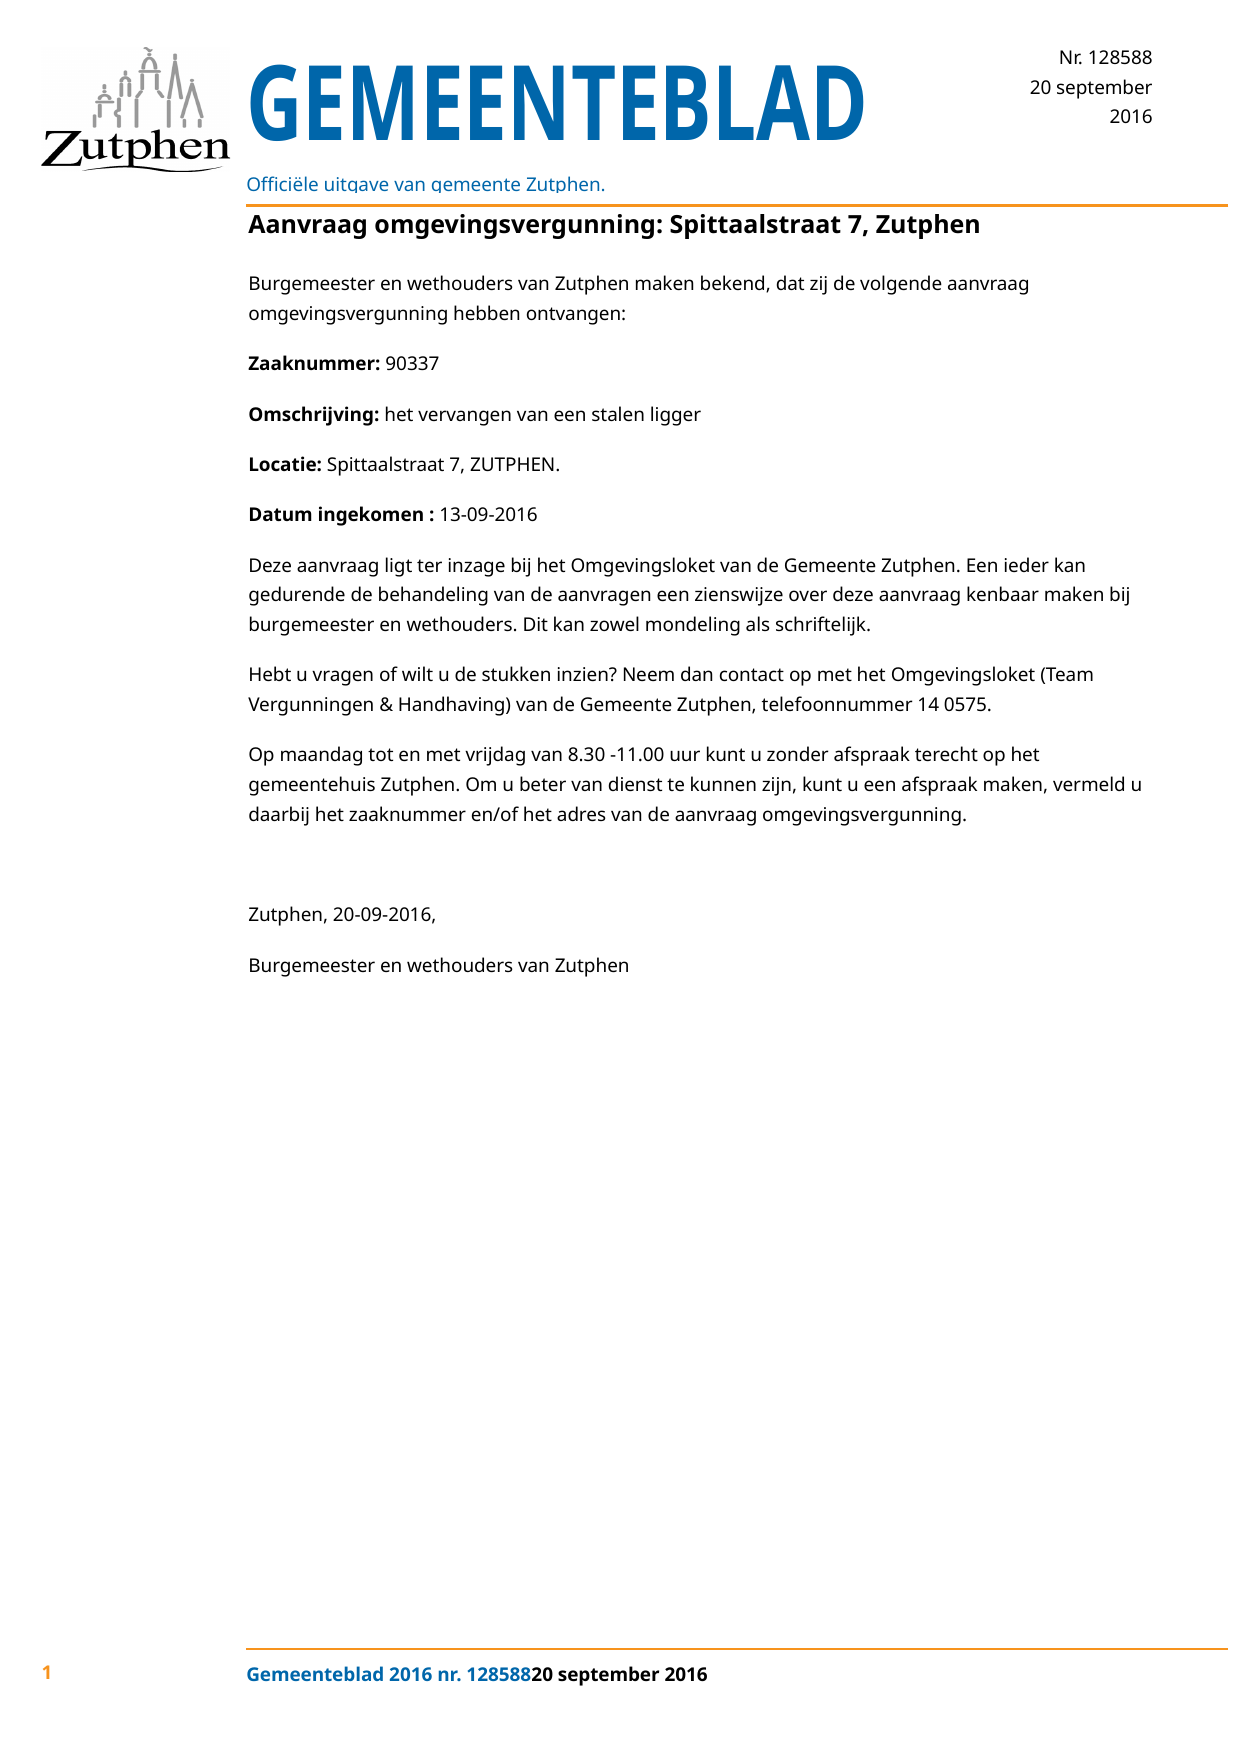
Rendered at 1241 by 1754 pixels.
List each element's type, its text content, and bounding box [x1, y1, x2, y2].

text Datum ingekomen : 13-09-2016 [248, 502, 1152, 527]
picture [41, 47, 231, 172]
text Omschrijving: het vervangen van een stalen ligger [248, 401, 1152, 426]
text Burgemeester en wethouders van Zutphen maken bekend, dat zij de volgende aanvraag omgevingsvergunning hebben ontvangen: [248, 270, 1152, 326]
text Burgemeester en wethouders van Zutphen [248, 952, 1152, 978]
text Zutphen, 20-09-2016, [248, 902, 1152, 927]
text Zaaknummer: 90337 [248, 350, 1152, 376]
text Hebt u vragen of wilt u de stukken inzien? Neem dan contact op met het Omgevingsloket (Team Vergunningen & Handhaving) van de Gemeente Zutphen, telefoonnummer 14 0575. [248, 662, 1152, 717]
text Aanvraag omgevingsvergunning: Spittaalstraat 7, Zutphen [248, 207, 1152, 241]
text Locatie: Spittaalstraat 7, ZUTPHEN. [248, 451, 1152, 477]
text Op maandag tot en met vrijdag van 8.30 -11.00 uur kunt u zonder afspraak terecht op het gemeentehuis Zutphen. Om u beter van dienst te kunnen zijn, kunt u een afspraak maken, vermeld u daarbij het zaaknummer en/of het adres van de aanvraag omgevingsvergunning. [248, 742, 1152, 826]
text Deze aanvraag ligt ter inzage bij het Omgevingsloket van de Gemeente Zutphen. Een ieder kan gedurende de behandeling van de aanvragen een zienswijze over deze aanvraag kenbaar maken bij burgemeester en wethouders. Dit kan zowel mondeling als schriftelijk. [248, 552, 1152, 637]
